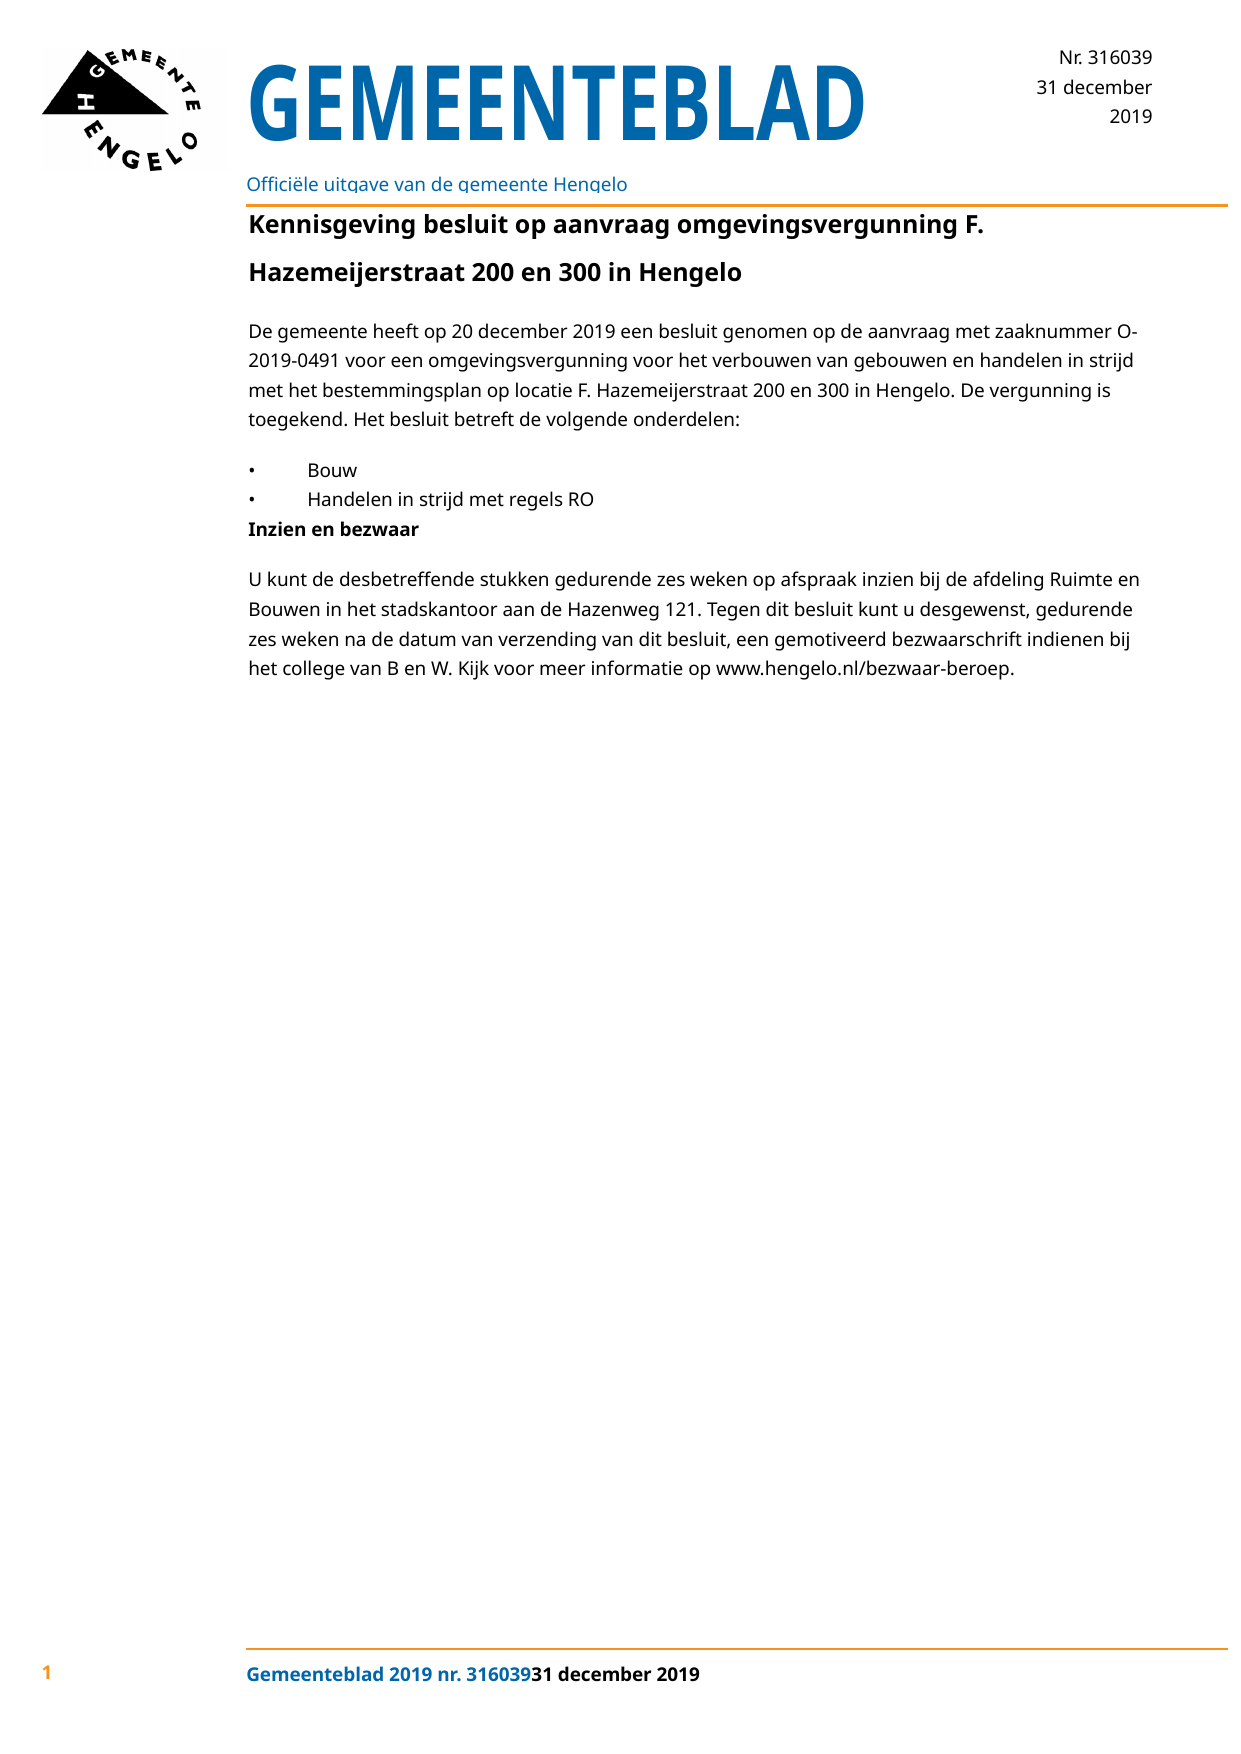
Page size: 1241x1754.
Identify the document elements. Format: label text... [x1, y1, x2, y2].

list Handelen in strijd met regels RO [248, 487, 1152, 512]
text Inzien en bezwaar [248, 516, 1152, 542]
picture [41, 47, 231, 172]
text Kennisgeving besluit op aanvraag omgevingsvergunning F. Hazemeijerstraat 200 en 300 in Hengelo [248, 207, 1152, 288]
list Bouw [248, 457, 1152, 483]
text U kunt de desbetreffende stukken gedurende zes weken op afspraak inzien bij de afdeling Ruimte en Bouwen in het stadskantoor aan de Hazenweg 121. Tegen dit besluit kunt u desgewenst, gedurende zes weken na de datum van verzending van dit besluit, een gemotiveerd bezwaarschrift indienen bij het college van B en W. Kijk voor meer informatie op www.hengelo.nl/bezwaar-beroep. [248, 567, 1152, 681]
text De gemeente heeft op 20 december 2019 een besluit genomen op de aanvraag met zaaknummer O-2019-0491 voor een omgevingsvergunning voor het verbouwen van gebouwen en handelen in strijd met het bestemmingsplan op locatie F. Hazemeijerstraat 200 en 300 in Hengelo. De vergunning is toegekend. Het besluit betreft de volgende onderdelen: [248, 318, 1152, 432]
